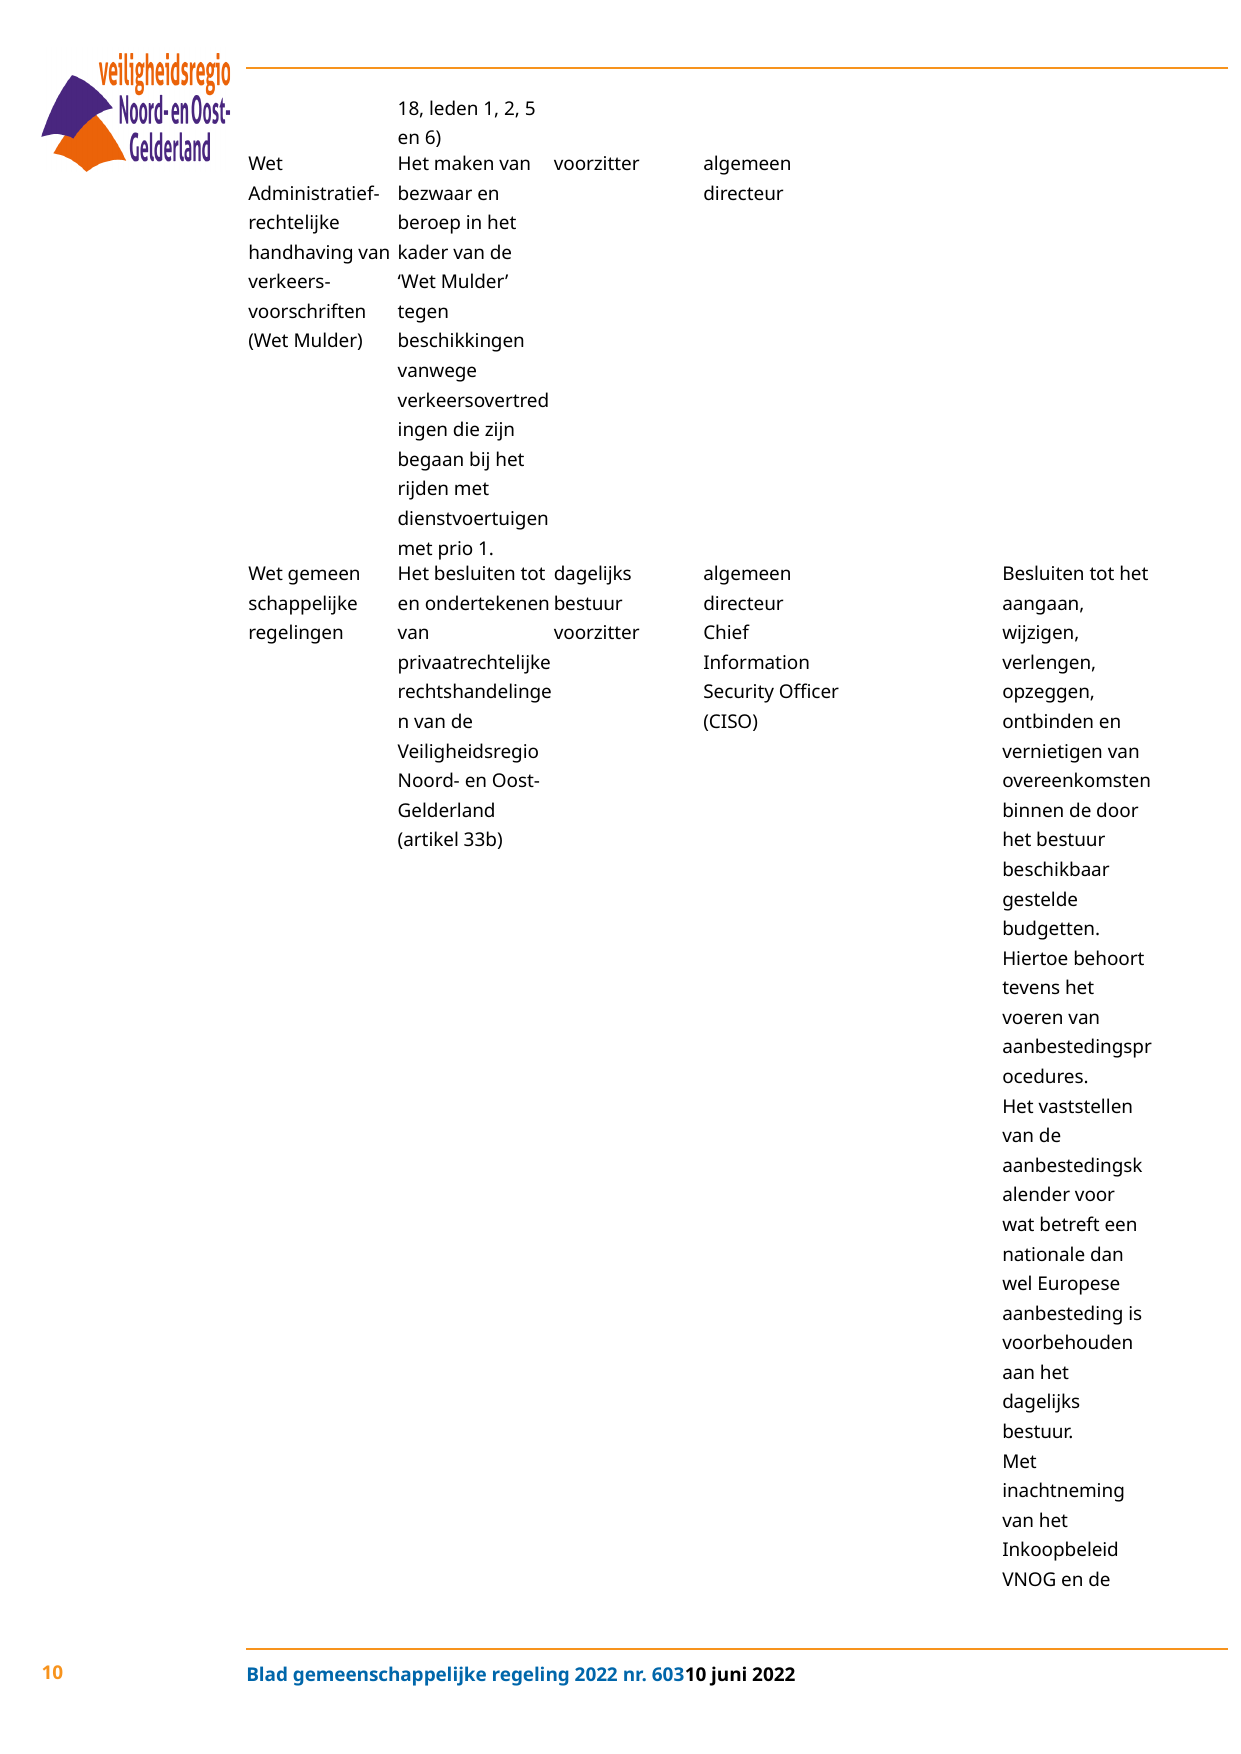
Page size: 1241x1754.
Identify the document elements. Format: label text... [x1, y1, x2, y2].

table_cell [853, 560, 1002, 1592]
table_cell [1002, 95, 1152, 150]
table_cell [248, 95, 397, 150]
table_cell dagelijks bestuur voorzitter [554, 560, 703, 1592]
table_cell algemeen directeur [703, 150, 852, 560]
table_cell algemeen directeur Chief Information Security Officer (CISO) [703, 560, 852, 1592]
table_cell [554, 95, 703, 150]
table_cell [853, 150, 1002, 560]
table_cell 18, leden 1, 2, 5 en 6) [398, 95, 553, 150]
table_cell Wet Administratief-rechtelijke handhaving van verkeers-voorschriften (Wet Mulder) [248, 150, 397, 560]
table_cell voorzitter [554, 150, 703, 560]
picture [41, 47, 231, 172]
table_cell Het besluiten tot en ondertekenen van privaatrechtelijke rechtshandelingen van de Veiligheidsregio Noord- en Oost-Gelderland (artikel 33b) [398, 560, 553, 1592]
table_cell Besluiten tot het aangaan, wijzigen, verlengen, opzeggen, ontbinden en vernietigen van overeenkomsten binnen de door het bestuur beschikbaar gestelde budgetten. Hiertoe behoort tevens het voeren van aanbestedingsprocedures. Het vaststellen van de aanbestedingskalender voor wat betreft een nationale dan wel Europese aanbesteding is voorbehouden aan het dagelijks bestuur. Met inachtneming van het Inkoopbeleid VNOG en de [1002, 560, 1152, 1592]
table_cell [853, 95, 1002, 150]
table_cell [703, 95, 852, 150]
table_cell Wet gemeen schappelijke regelingen [248, 560, 397, 1592]
table_cell Het maken van bezwaar en beroep in het kader van de ‘Wet Mulder’ tegen beschikkingen vanwege verkeersovertredingen die zijn begaan bij het rijden met dienstvoertuigen met prio 1. [398, 150, 553, 560]
table_cell [1002, 150, 1152, 560]
